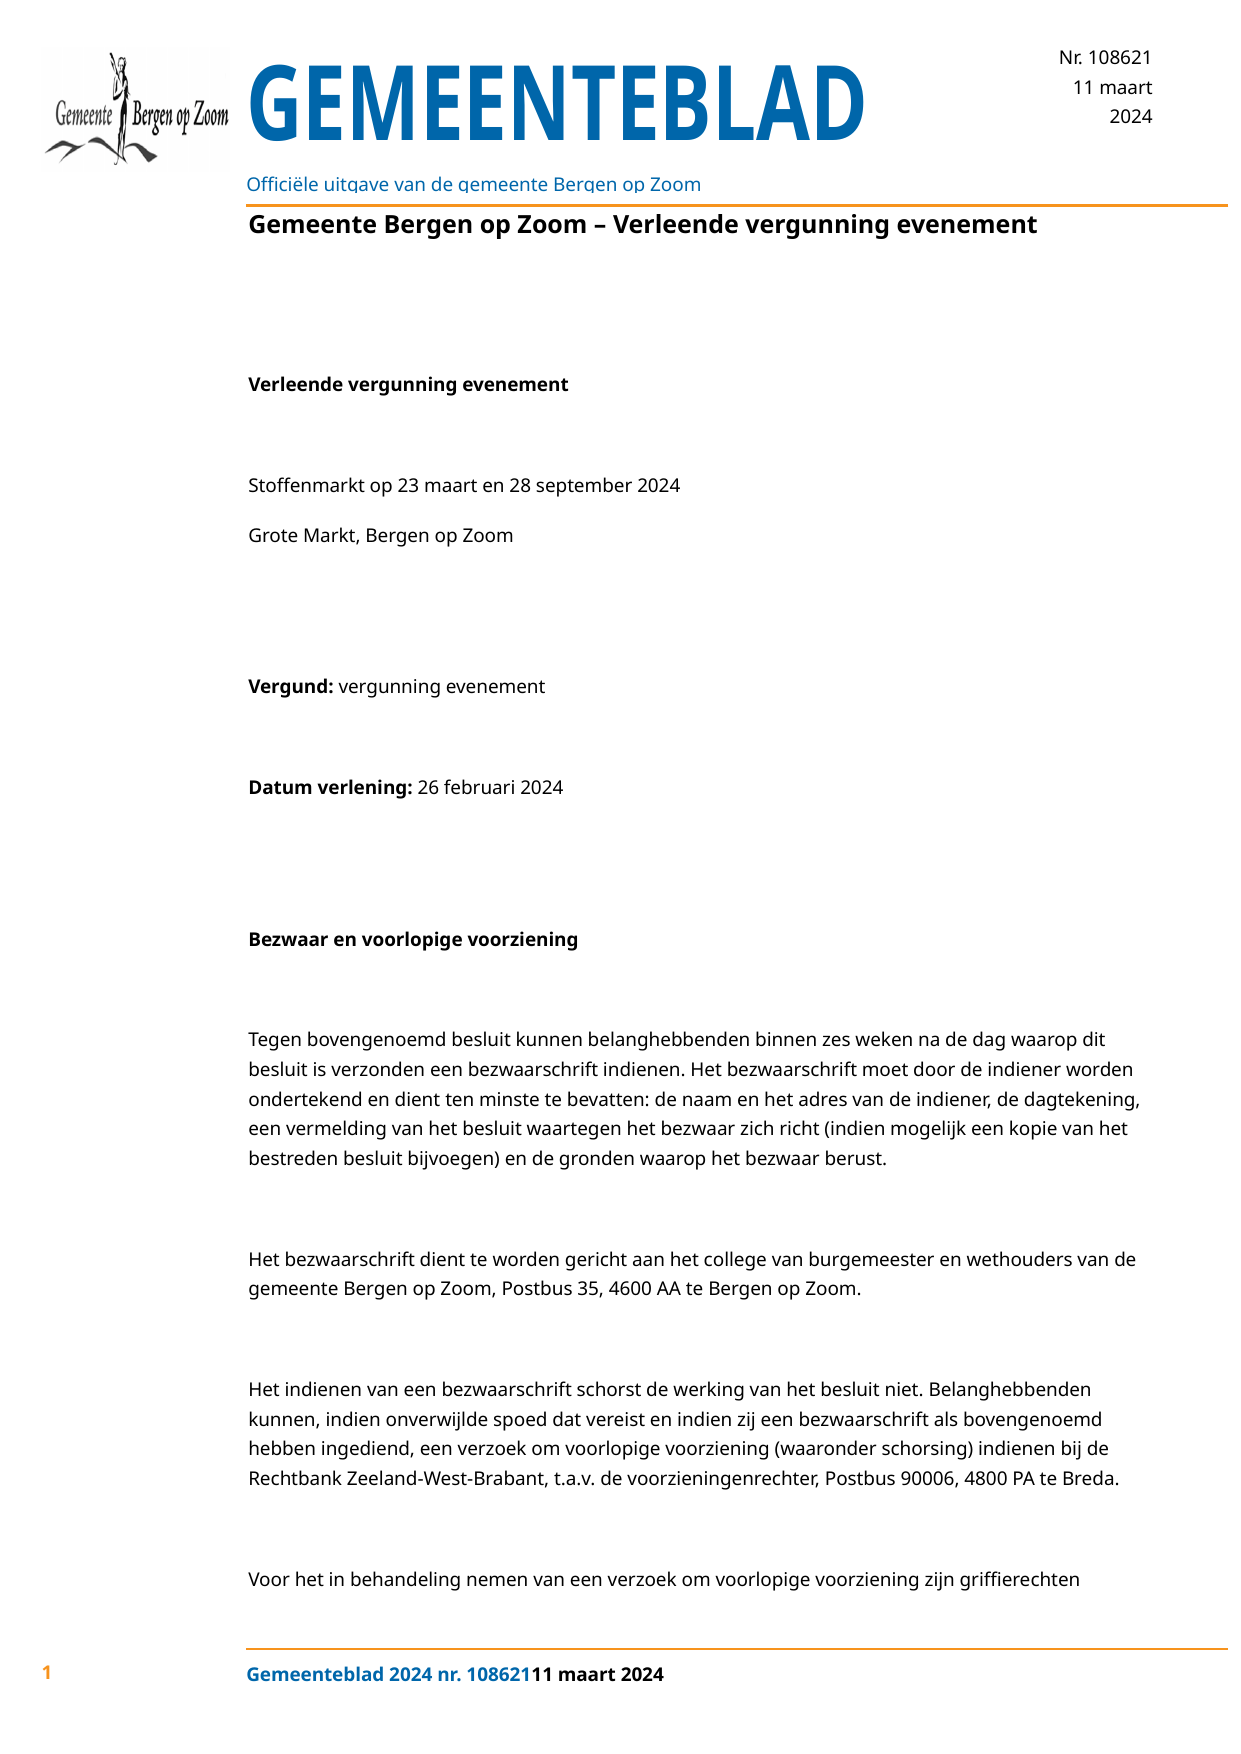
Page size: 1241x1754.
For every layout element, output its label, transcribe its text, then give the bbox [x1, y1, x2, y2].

text Het bezwaarschrift dient te worden gericht aan het college van burgemeester en wethouders van de gemeente Bergen op Zoom, Postbus 35, 4600 AA te Bergen op Zoom. [248, 1246, 1152, 1301]
text Verleende vergunning evenement [248, 371, 1152, 397]
text Het indienen van een bezwaarschrift schorst de werking van het besluit niet. Belanghebbenden kunnen, indien onverwijlde spoed dat vereist en indien zij een bezwaarschrift als bovengenoemd hebben ingediend, een verzoek om voorlopige voorziening (waaronder schorsing) indienen bij de Rechtbank Zeeland-West-Brabant, t.a.v. de voorzieningenrechter, Postbus 90006, 4800 PA te Breda. [248, 1376, 1152, 1491]
text Bezwaar en voorlopige voorziening [248, 926, 1152, 951]
text Stoffenmarkt op 23 maart en 28 september 2024 [248, 472, 1152, 498]
text Vergund: vergunning evenement [248, 674, 1152, 699]
text Voor het in behandeling nemen van een verzoek om voorlopige voorziening zijn griffierechten [248, 1566, 1152, 1591]
picture [41, 47, 231, 172]
text Datum verlening: 26 februari 2024 [248, 774, 1152, 800]
text Tegen bovengenoemd besluit kunnen belanghebbenden binnen zes weken na de dag waarop dit besluit is verzonden een bezwaarschrift indienen. Het bezwaarschrift moet door de indiener worden ondertekend en dient ten minste te bevatten: de naam en het adres van de indiener, de dagtekening, een vermelding van het besluit waartegen het bezwaar zich richt (indien mogelijk een kopie van het bestreden besluit bijvoegen) en de gronden waarop het bezwaar berust. [248, 1027, 1152, 1171]
text Grote Markt, Bergen op Zoom [248, 522, 1152, 548]
text Gemeente Bergen op Zoom – Verleende vergunning evenement [248, 207, 1152, 241]
